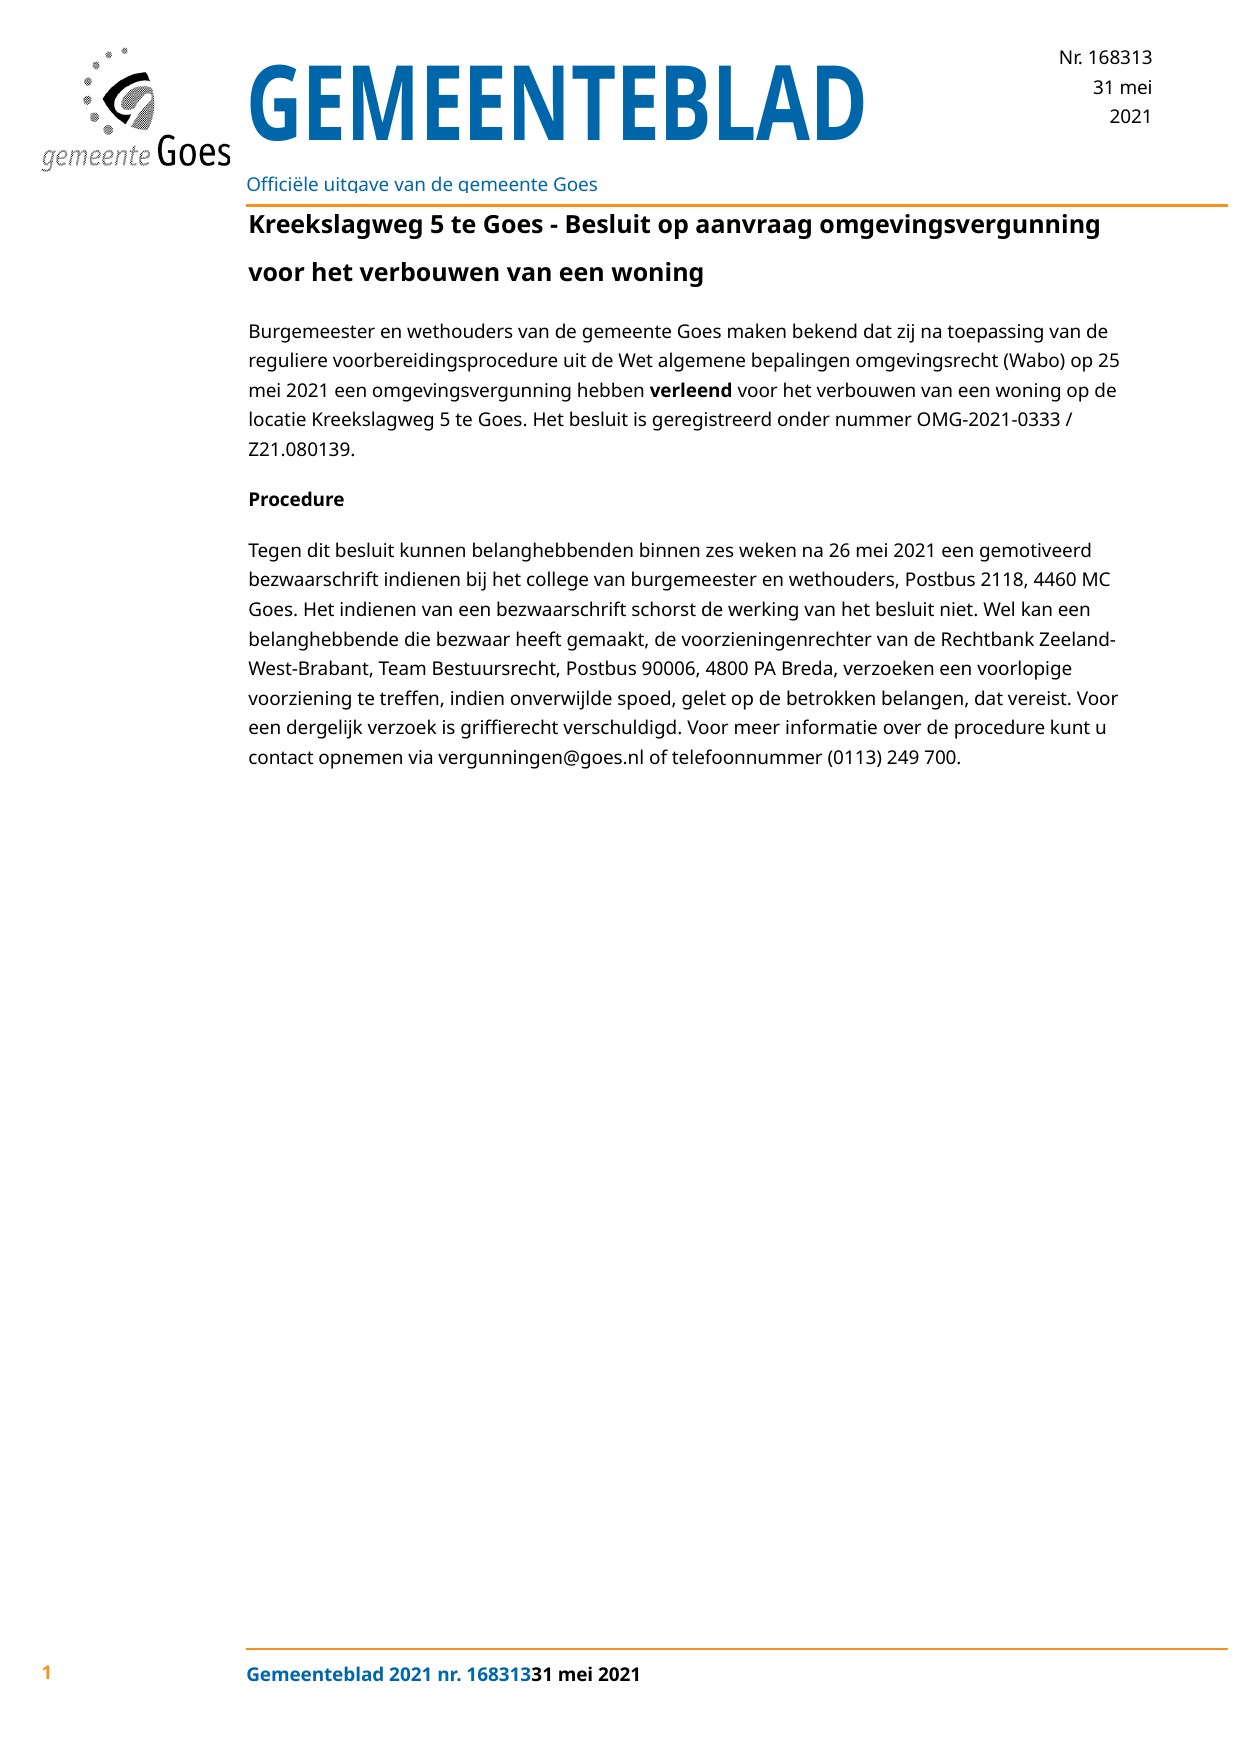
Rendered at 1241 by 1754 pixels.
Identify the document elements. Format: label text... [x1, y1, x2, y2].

text Kreekslagweg 5 te Goes - Besluit op aanvraag omgevingsvergunning voor het verbouwen van een woning [248, 207, 1152, 288]
text Procedure [248, 487, 1152, 512]
text Tegen dit besluit kunnen belanghebbenden binnen zes weken na 26 mei 2021 een gemotiveerd bezwaarschrift indienen bij het college van burgemeester en wethouders, Postbus 2118, 4460 MC Goes. Het indienen van een bezwaarschrift schorst de werking van het besluit niet. Wel kan een belanghebbende die bezwaar heeft gemaakt, de voorzieningenrechter van de Rechtbank Zeeland-West-Brabant, Team Bestuursrecht, Postbus 90006, 4800 PA Breda, verzoeken een voorlopige voorziening te treffen, indien onverwijlde spoed, gelet op de betrokken belangen, dat vereist. Voor een dergelijk verzoek is griffierecht verschuldigd. Voor meer informatie over de procedure kunt u contact opnemen via vergunningen@goes.nl of telefoonnummer (0113) 249 700. [248, 537, 1152, 770]
picture [41, 47, 231, 172]
text Burgemeester en wethouders van de gemeente Goes maken bekend dat zij na toepassing van de reguliere voorbereidingsprocedure uit de Wet algemene bepalingen omgevingsrecht (Wabo) op 25 mei 2021 een omgevingsvergunning hebben verleend voor het verbouwen van een woning op de locatie Kreekslagweg 5 te Goes. Het besluit is geregistreerd onder nummer OMG-2021-0333 / Z21.080139. [248, 318, 1152, 462]
